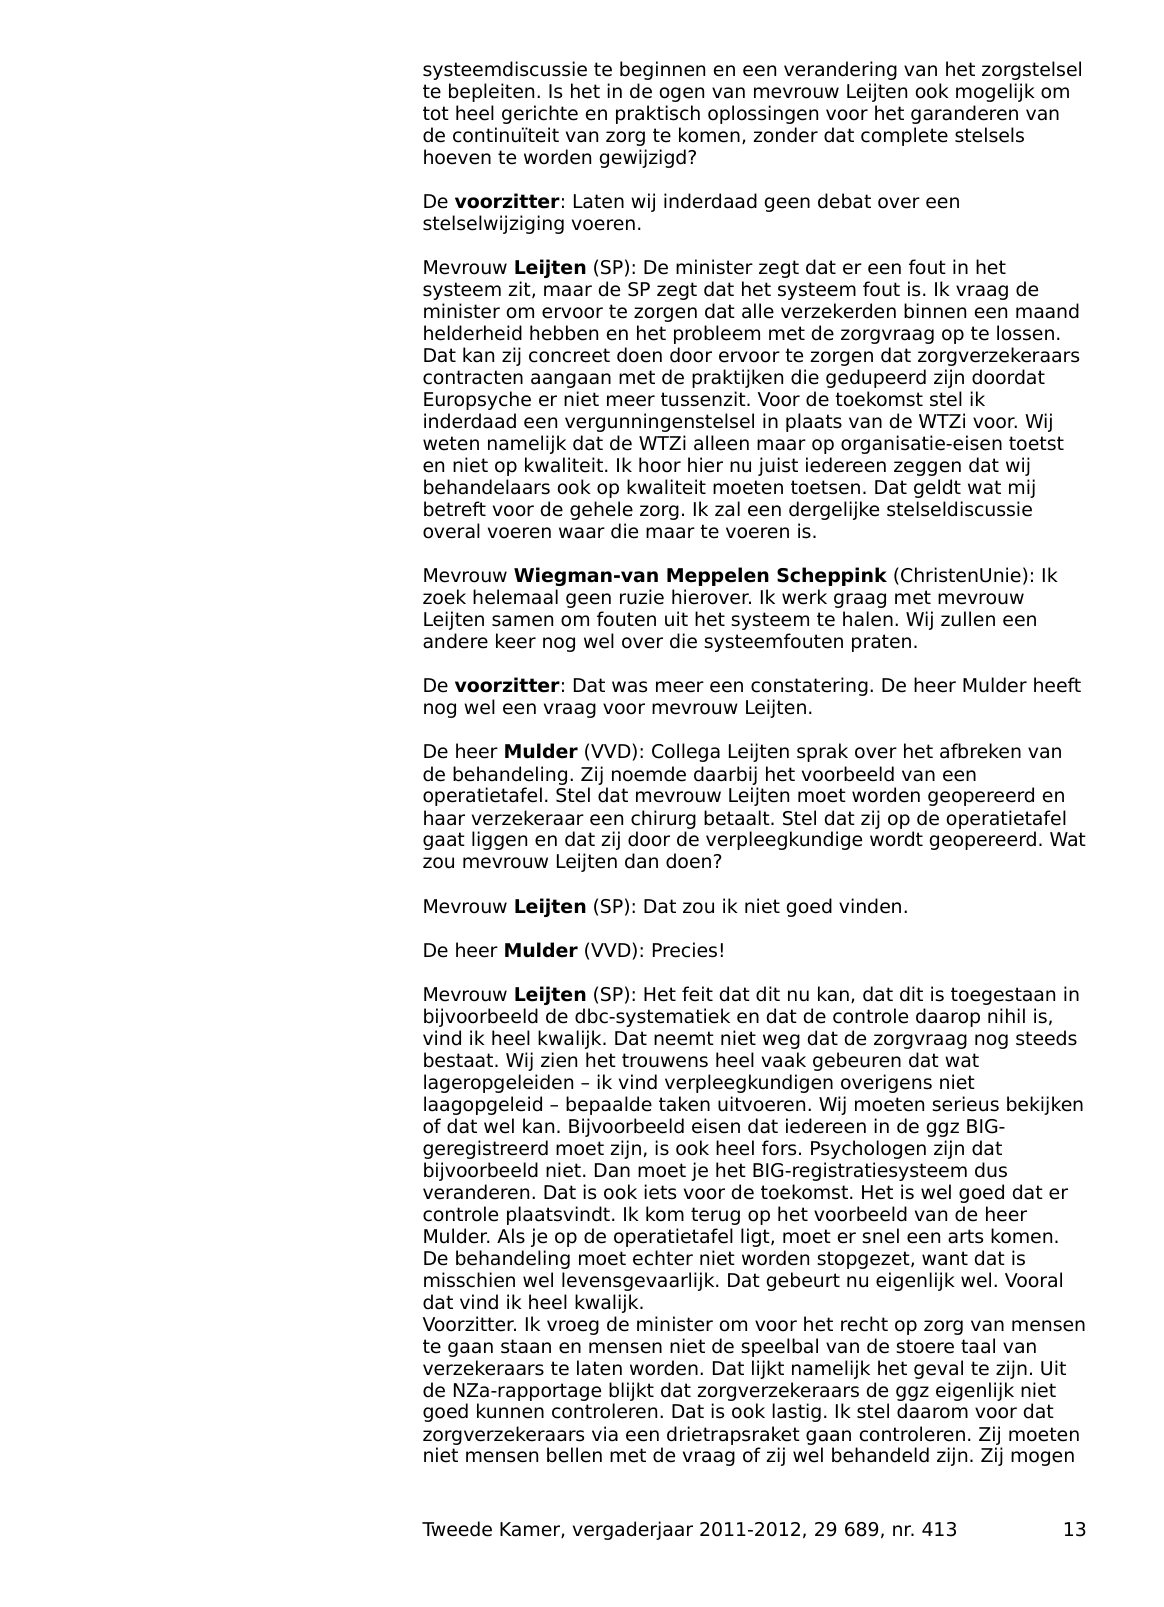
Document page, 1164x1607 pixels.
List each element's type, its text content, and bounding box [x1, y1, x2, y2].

text Mevrouw Leijten (SP): Dat zou ik niet goed vinden. [422, 896, 1087, 917]
text Mevrouw Leijten (SP): Het feit dat dit nu kan, dat dit is toegestaan in bijvoorbeeld de dbc-systematiek en dat de controle daarop nihil is, vind ik heel kwalijk. Dat neemt niet weg dat de zorgvraag nog steeds bestaat. Wij zien het trouwens heel vaak gebeuren dat wat lageropgeleiden – ik vind verpleegkundigen overigens niet laagopgeleid – bepaalde taken uitvoeren. Wij moeten serieus bekijken of dat wel kan. Bijvoorbeeld eisen dat iedereen in de ggz BIG-geregistreerd moet zijn, is ook heel fors. Psychologen zijn dat bijvoorbeeld niet. Dan moet je het BIG-registratiesysteem dus veranderen. Dat is ook iets voor de toekomst. Het is wel goed dat er controle plaatsvindt. Ik kom terug op het voorbeeld van de heer Mulder. Als je op de operatietafel ligt, moet er snel een arts komen. De behandeling moet echter niet worden stopgezet, want dat is misschien wel levensgevaarlijk. Dat gebeurt nu eigenlijk wel. Vooral dat vind ik heel kwalijk. [422, 984, 1087, 1313]
text De voorzitter: Dat was meer een constatering. De heer Mulder heeft nog wel een vraag voor mevrouw Leijten. [422, 675, 1087, 719]
text De heer Mulder (VVD): Collega Leijten sprak over het afbreken van de behandeling. Zij noemde daarbij het voorbeeld van een operatietafel. Stel dat mevrouw Leijten moet worden geopereerd en haar verzekeraar een chirurg betaalt. Stel dat zij op de operatietafel gaat liggen en dat zij door de verpleegkundige wordt geopereerd. Wat zou mevrouw Leijten dan doen? [422, 741, 1087, 873]
text De heer Mulder (VVD): Precies! [422, 940, 1087, 962]
text Mevrouw Leijten (SP): De minister zegt dat er een fout in het systeem zit, maar de SP zegt dat het systeem fout is. Ik vraag de minister om ervoor te zorgen dat alle verzekerden binnen een maand helderheid hebben en het probleem met de zorgvraag op te lossen. Dat kan zij concreet doen door ervoor te zorgen dat zorgverzekeraars contracten aangaan met de praktijken die gedupeerd zijn doordat Europsyche er niet meer tussenzit. Voor de toekomst stel ik inderdaad een vergunningenstelsel in plaats van de WTZi voor. Wij weten namelijk dat de WTZi alleen maar op organisatie-eisen toetst en niet op kwaliteit. Ik hoor hier nu juist iedereen zeggen dat wij behandelaars ook op kwaliteit moeten toetsen. Dat geldt wat mij betreft voor de gehele zorg. Ik zal een dergelijke stelseldiscussie overal voeren waar die maar te voeren is. [422, 257, 1087, 543]
text systeemdiscussie te beginnen en een verandering van het zorgstelsel te bepleiten. Is het in de ogen van mevrouw Leijten ook mogelijk om tot heel gerichte en praktisch oplossingen voor het garanderen van de continuïteit van zorg te komen, zonder dat complete stelsels hoeven te worden gewijzigd? [422, 59, 1087, 169]
text Voorzitter. Ik vroeg de minister om voor het recht op zorg van mensen te gaan staan en mensen niet de speelbal van de stoere taal van verzekeraars te laten worden. Dat lijkt namelijk het geval te zijn. Uit de NZa-rapportage blijkt dat zorgverzekeraars de ggz eigenlijk niet goed kunnen controleren. Dat is ook lastig. Ik stel daarom voor dat zorgverzekeraars via een drietrapsraket gaan controleren. Zij moeten niet mensen bellen met de vraag of zij wel behandeld zijn. Zij mogen [422, 1313, 1087, 1467]
text Mevrouw Wiegman-van Meppelen Scheppink (ChristenUnie): Ik zoek helemaal geen ruzie hierover. Ik werk graag met mevrouw Leijten samen om fouten uit het systeem te halen. Wij zullen een andere keer nog wel over die systeemfouten praten. [422, 565, 1087, 653]
text De voorzitter: Laten wij inderdaad geen debat over een stelselwijziging voeren. [422, 191, 1087, 235]
